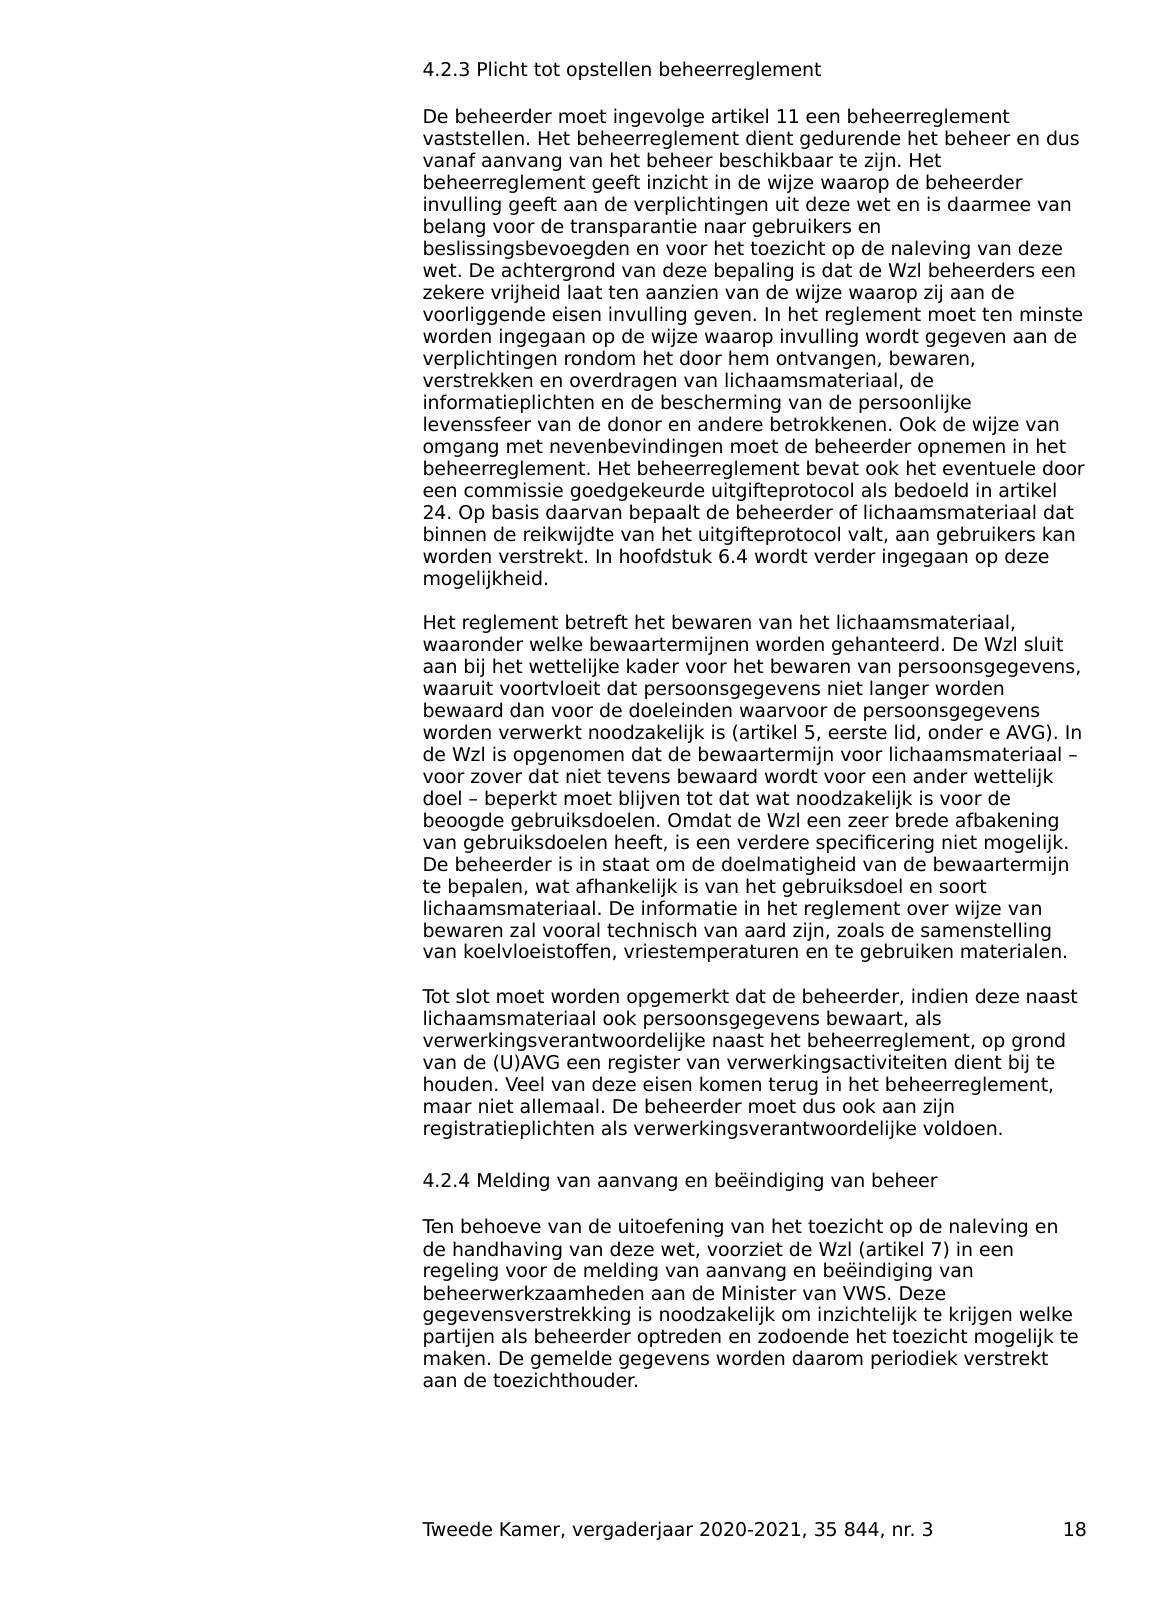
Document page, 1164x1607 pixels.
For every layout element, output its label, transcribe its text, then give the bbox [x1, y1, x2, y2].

subtitle 4.2.4 Melding van aanvang en beëindiging van beheer [422, 1169, 1087, 1191]
text Tot slot moet worden opgemerkt dat de beheerder, indien deze naast lichaamsmateriaal ook persoonsgegevens bewaart, als verwerkingsverantwoordelijke naast het beheerreglement, op grond van de (U)AVG een register van verwerkingsactiviteiten dient bij te houden. Veel van deze eisen komen terug in het beheerreglement, maar niet allemaal. De beheerder moet dus ook aan zijn registratieplichten als verwerkingsverantwoordelijke voldoen. [422, 986, 1087, 1139]
text De beheerder moet ingevolge artikel 11 een beheerreglement vaststellen. Het beheerreglement dient gedurende het beheer en dus vanaf aanvang van het beheer beschikbaar te zijn. Het beheerreglement geeft inzicht in de wijze waarop de beheerder invulling geeft aan de verplichtingen uit deze wet en is daarmee van belang voor de transparantie naar gebruikers en beslissingsbevoegden en voor het toezicht op de naleving van deze wet. De achtergrond van deze bepaling is dat de Wzl beheerders een zekere vrijheid laat ten aanzien van de wijze waarop zij aan de voorliggende eisen invulling geven. In het reglement moet ten minste worden ingegaan op de wijze waarop invulling wordt gegeven aan de verplichtingen rondom het door hem ontvangen, bewaren, verstrekken en overdragen van lichaamsmateriaal, de informatieplichten en de bescherming van de persoonlijke levenssfeer van de donor en andere betrokkenen. Ook de wijze van omgang met nevenbevindingen moet de beheerder opnemen in het beheerreglement. Het beheerreglement bevat ook het eventuele door een commissie goedgekeurde uitgifteprotocol als bedoeld in artikel 24. Op basis daarvan bepaalt de beheerder of lichaamsmateriaal dat binnen de reikwijdte van het uitgifteprotocol valt, aan gebruikers kan worden verstrekt. In hoofdstuk 6.4 wordt verder ingegaan op deze mogelijkheid. [422, 106, 1087, 589]
subtitle 4.2.3 Plicht tot opstellen beheerreglement [422, 59, 1087, 81]
text Het reglement betreft het bewaren van het lichaamsmateriaal, waaronder welke bewaartermijnen worden gehanteerd. De Wzl sluit aan bij het wettelijke kader voor het bewaren van persoonsgegevens, waaruit voortvloeit dat persoonsgegevens niet langer worden bewaard dan voor de doeleinden waarvoor de persoonsgegevens worden verwerkt noodzakelijk is (artikel 5, eerste lid, onder e AVG). In de Wzl is opgenomen dat de bewaartermijn voor lichaamsmateriaal – voor zover dat niet tevens bewaard wordt voor een ander wettelijk doel – beperkt moet blijven tot dat wat noodzakelijk is voor de beoogde gebruiksdoelen. Omdat de Wzl een zeer brede afbakening van gebruiksdoelen heeft, is een verdere specificering niet mogelijk. De beheerder is in staat om de doelmatigheid van de bewaartermijn te bepalen, wat afhankelijk is van het gebruiksdoel en soort lichaamsmateriaal. De informatie in het reglement over wijze van bewaren zal vooral technisch van aard zijn, zoals de samenstelling van koelvloeistoffen, vriestemperaturen en te gebruiken materialen. [422, 612, 1087, 963]
text Ten behoeve van de uitoefening van het toezicht op de naleving en de handhaving van deze wet, voorziet de Wzl (artikel 7) in een regeling voor de melding van aanvang en beëindiging van beheerwerkzaamheden aan de Minister van VWS. Deze gegevensverstrekking is noodzakelijk om inzichtelijk te krijgen welke partijen als beheerder optreden en zodoende het toezicht mogelijk te maken. De gemelde gegevens worden daarom periodiek verstrekt aan de toezichthouder. [422, 1216, 1087, 1392]
